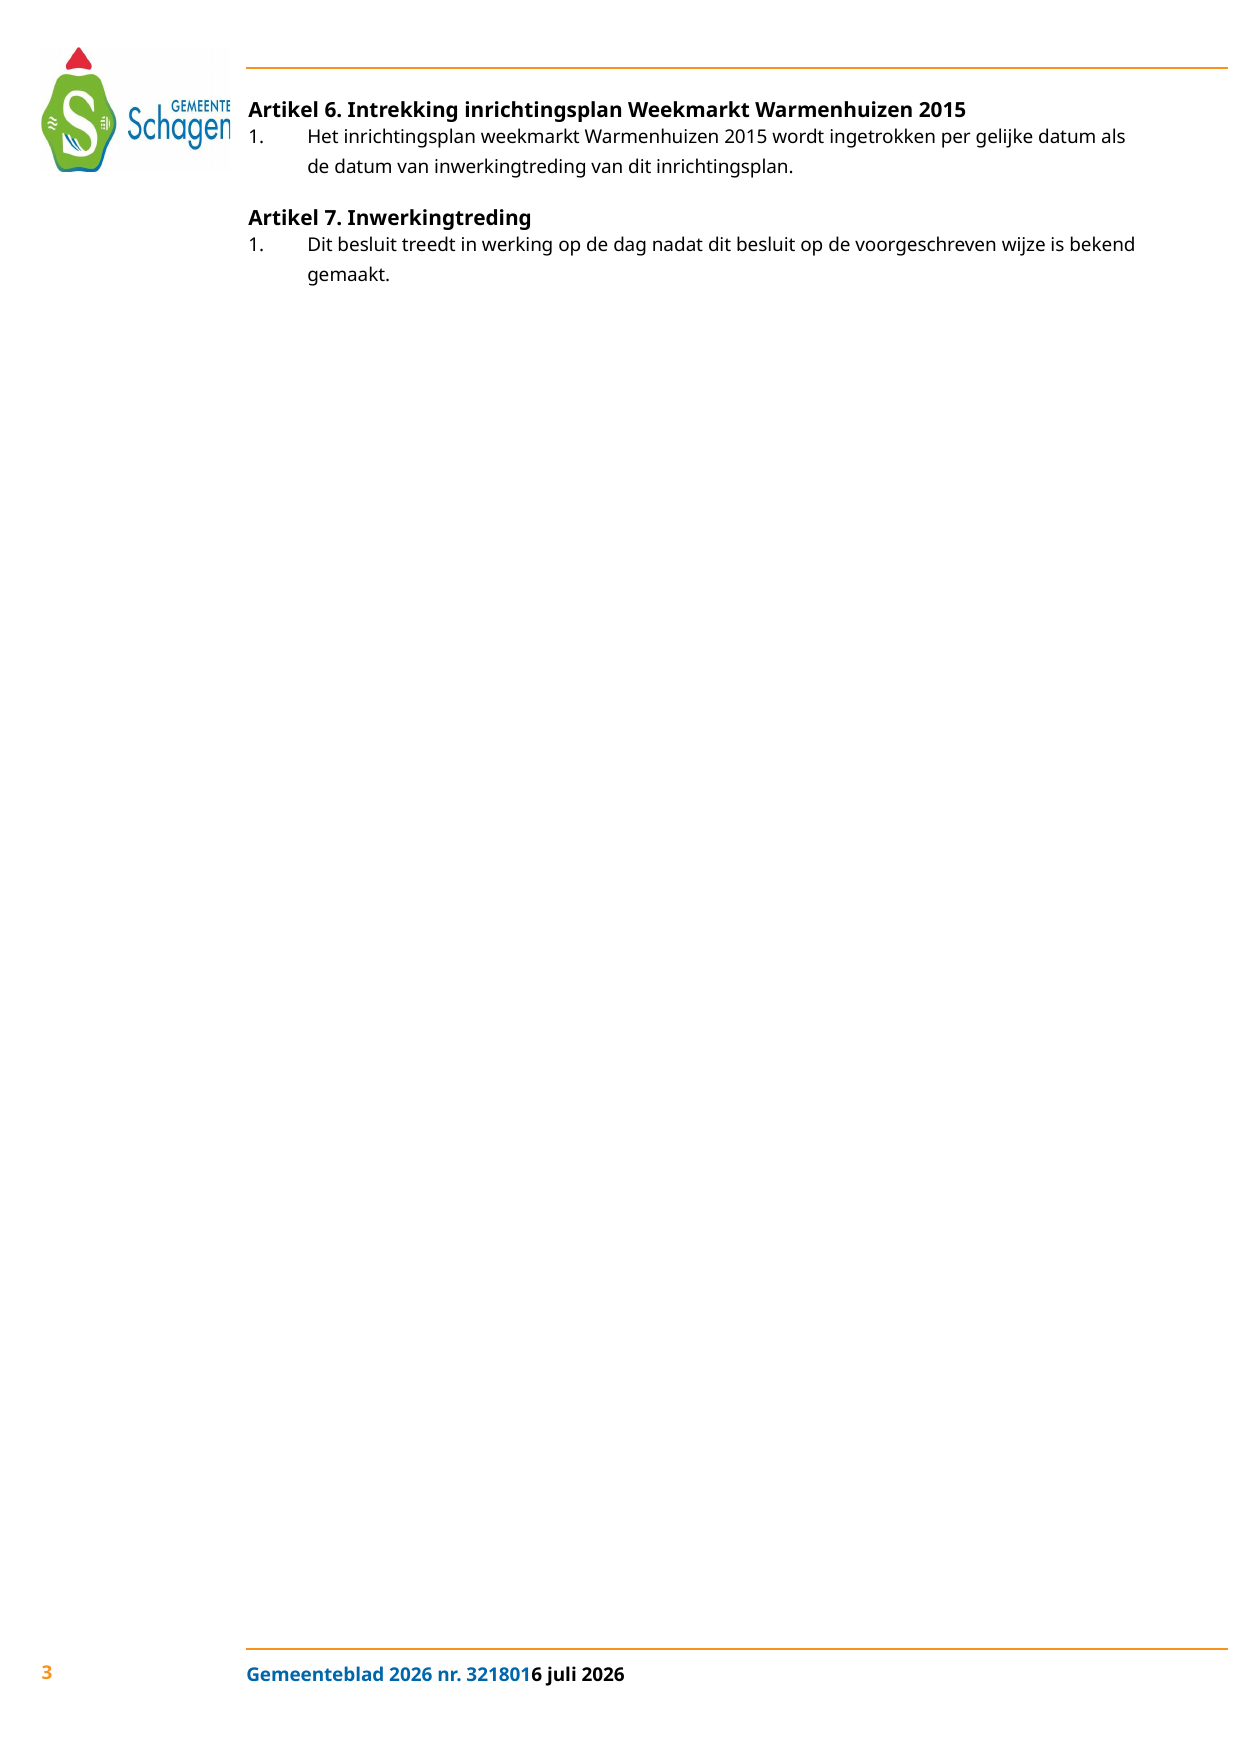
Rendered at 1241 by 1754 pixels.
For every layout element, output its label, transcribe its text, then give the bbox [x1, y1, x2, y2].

list Dit besluit treedt in werking op de dag nadat dit besluit op de voorgeschreven wijze is bekend gemaakt. [248, 232, 1152, 287]
text Artikel 7. Inwerkingtreding [248, 203, 1152, 232]
text Artikel 6. Intrekking inrichtingsplan Weekmarkt Warmenhuizen 2015 [248, 95, 1152, 123]
list Het inrichtingsplan weekmarkt Warmenhuizen 2015 wordt ingetrokken per gelijke datum als de datum van inwerkingtreding van dit inrichtingsplan. [248, 123, 1152, 178]
picture [41, 47, 231, 172]
